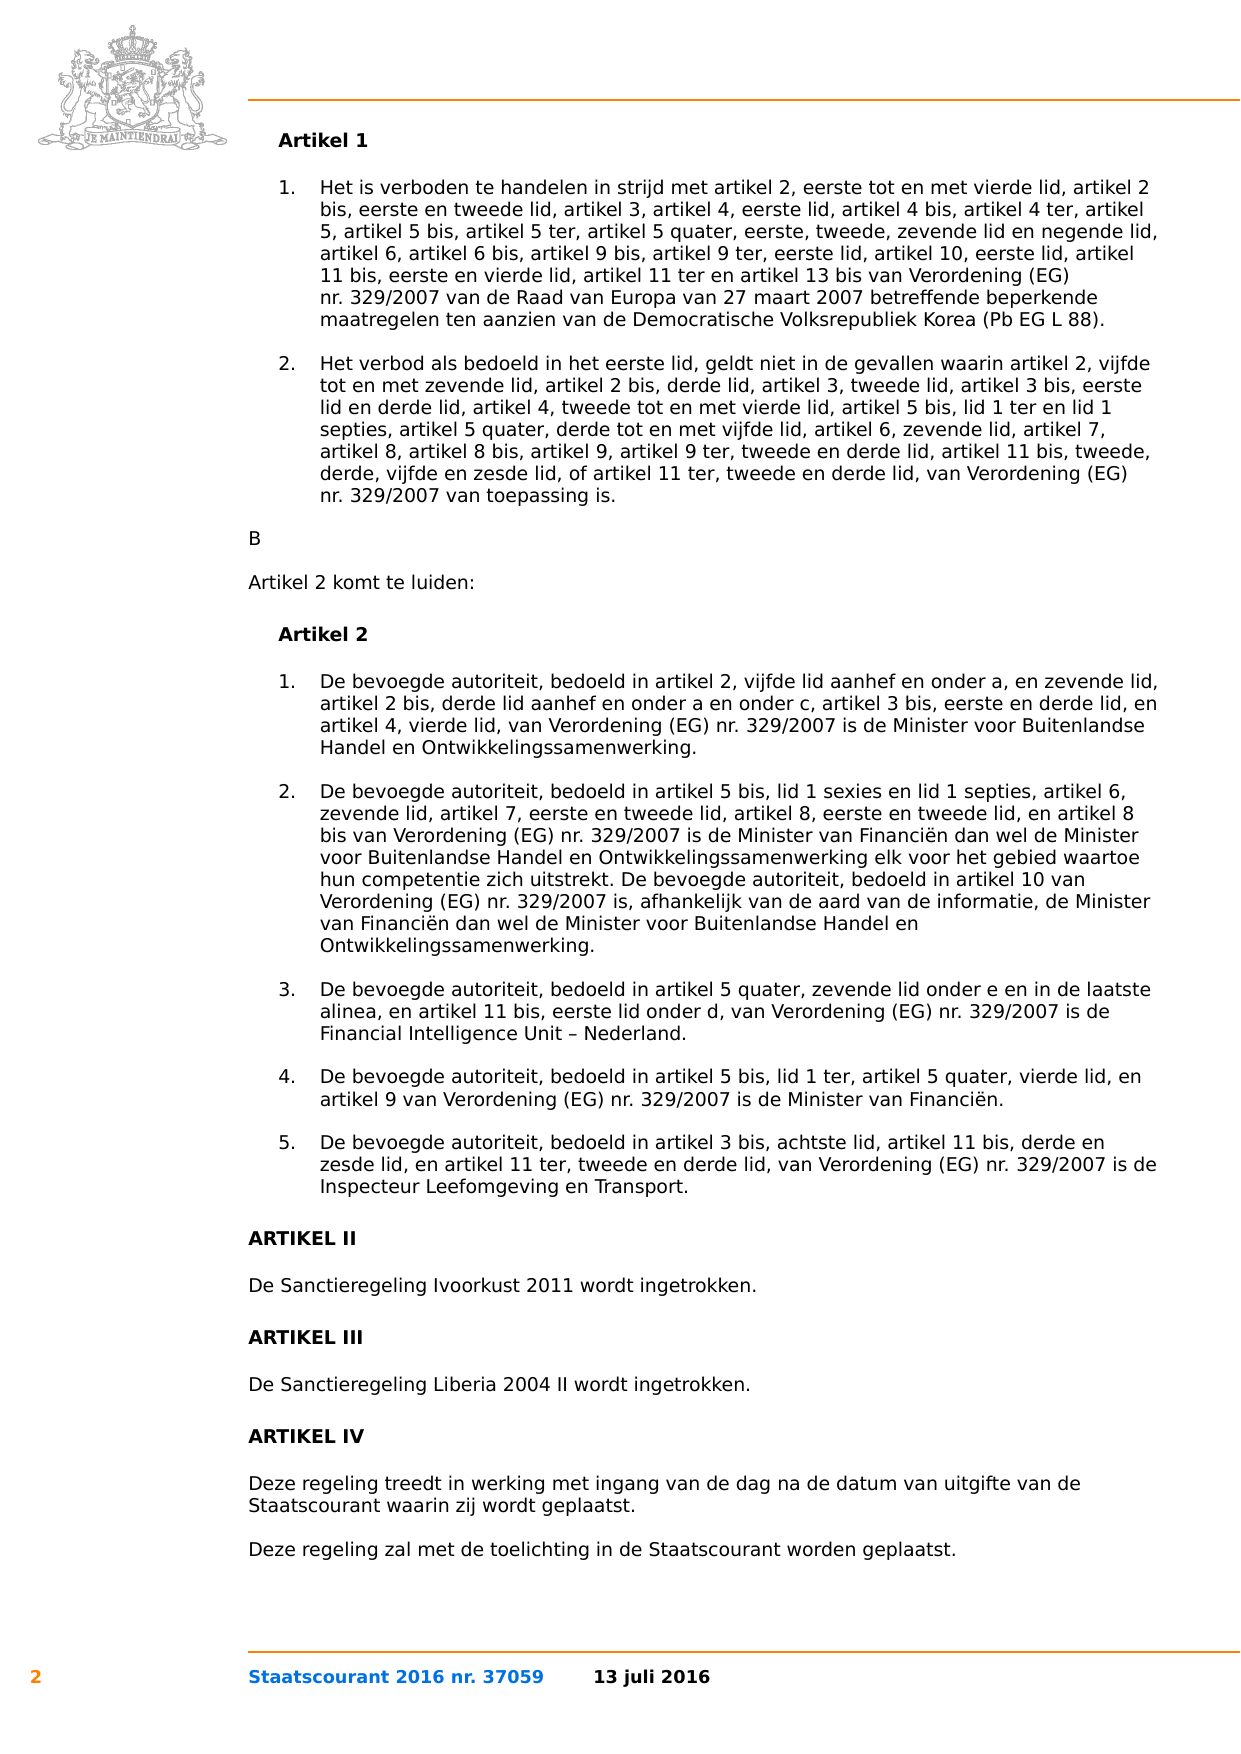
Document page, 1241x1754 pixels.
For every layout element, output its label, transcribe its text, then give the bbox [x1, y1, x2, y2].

text 2. De bevoegde autoriteit, bedoeld in artikel 5 bis, lid 1 sexies en lid 1 septies, artikel 6, zevende lid, artikel 7, eerste en tweede lid, artikel 8, eerste en tweede lid, en artikel 8 bis van Verordening (EG) nr. 329/2007 is de Minister van Financiën dan wel de Minister voor Buitenlandse Handel en Ontwikkelingssamenwerking elk voor het gebied waartoe hun competentie zich uitstrekt. De bevoegde autoriteit, bedoeld in artikel 10 van Verordening (EG) nr. 329/2007 is, afhankelijk van de aard van de informatie, de Minister van Financiën dan wel de Minister voor Buitenlandse Handel en Ontwikkelingssamenwerking. [278, 781, 1163, 957]
text B [248, 528, 1163, 550]
subtitle Artikel 1 [278, 130, 1163, 152]
text Artikel 2 komt te luiden: [248, 572, 1163, 594]
subtitle ARTIKEL IV [248, 1426, 1163, 1448]
subtitle ARTIKEL III [248, 1327, 1163, 1349]
text Deze regeling zal met de toelichting in de Staatscourant worden geplaatst. [248, 1539, 1163, 1561]
text De Sanctieregeling Ivoorkust 2011 wordt ingetrokken. [248, 1275, 1163, 1297]
text De Sanctieregeling Liberia 2004 II wordt ingetrokken. [248, 1374, 1163, 1396]
text 5. De bevoegde autoriteit, bedoeld in artikel 3 bis, achtste lid, artikel 11 bis, derde en zesde lid, en artikel 11 ter, tweede en derde lid, van Verordening (EG) nr. 329/2007 is de Inspecteur Leefomgeving en Transport. [278, 1132, 1163, 1198]
text 4. De bevoegde autoriteit, bedoeld in artikel 5 bis, lid 1 ter, artikel 5 quater, vierde lid, en artikel 9 van Verordening (EG) nr. 329/2007 is de Minister van Financiën. [278, 1066, 1163, 1110]
picture [38, 25, 227, 150]
subtitle Artikel 2 [278, 624, 1163, 646]
text 1. De bevoegde autoriteit, bedoeld in artikel 2, vijfde lid aanhef en onder a, en zevende lid, artikel 2 bis, derde lid aanhef en onder a en onder c, artikel 3 bis, eerste en derde lid, en artikel 4, vierde lid, van Verordening (EG) nr. 329/2007 is de Minister voor Buitenlandse Handel en Ontwikkelingssamenwerking. [278, 671, 1163, 759]
text 2. Het verbod als bedoeld in het eerste lid, geldt niet in de gevallen waarin artikel 2, vijfde tot en met zevende lid, artikel 2 bis, derde lid, artikel 3, tweede lid, artikel 3 bis, eerste lid en derde lid, artikel 4, tweede tot en met vierde lid, artikel 5 bis, lid 1 ter en lid 1 septies, artikel 5 quater, derde tot en met vijfde lid, artikel 6, zevende lid, artikel 7, artikel 8, artikel 8 bis, artikel 9, artikel 9 ter, tweede en derde lid, artikel 11 bis, tweede, derde, vijfde en zesde lid, of artikel 11 ter, tweede en derde lid, van Verordening (EG) nr. 329/2007 van toepassing is. [278, 353, 1163, 506]
subtitle ARTIKEL II [248, 1228, 1163, 1250]
text 1. Het is verboden te handelen in strijd met artikel 2, eerste tot en met vierde lid, artikel 2 bis, eerste en tweede lid, artikel 3, artikel 4, eerste lid, artikel 4 bis, artikel 4 ter, artikel 5, artikel 5 bis, artikel 5 ter, artikel 5 quater, eerste, tweede, zevende lid en negende lid, artikel 6, artikel 6 bis, artikel 9 bis, artikel 9 ter, eerste lid, artikel 10, eerste lid, artikel 11 bis, eerste en vierde lid, artikel 11 ter en artikel 13 bis van Verordening (EG) nr. 329/2007 van de Raad van Europa van 27 maart 2007 betreffende beperkende maatregelen ten aanzien van de Democratische Volksrepubliek Korea (Pb EG L 88). [278, 177, 1163, 331]
text Deze regeling treedt in werking met ingang van de dag na de datum van uitgifte van de Staatscourant waarin zij wordt geplaatst. [248, 1473, 1163, 1517]
text 3. De bevoegde autoriteit, bedoeld in artikel 5 quater, zevende lid onder e en in de laatste alinea, en artikel 11 bis, eerste lid onder d, van Verordening (EG) nr. 329/2007 is de Financial Intelligence Unit – Nederland. [278, 979, 1163, 1044]
